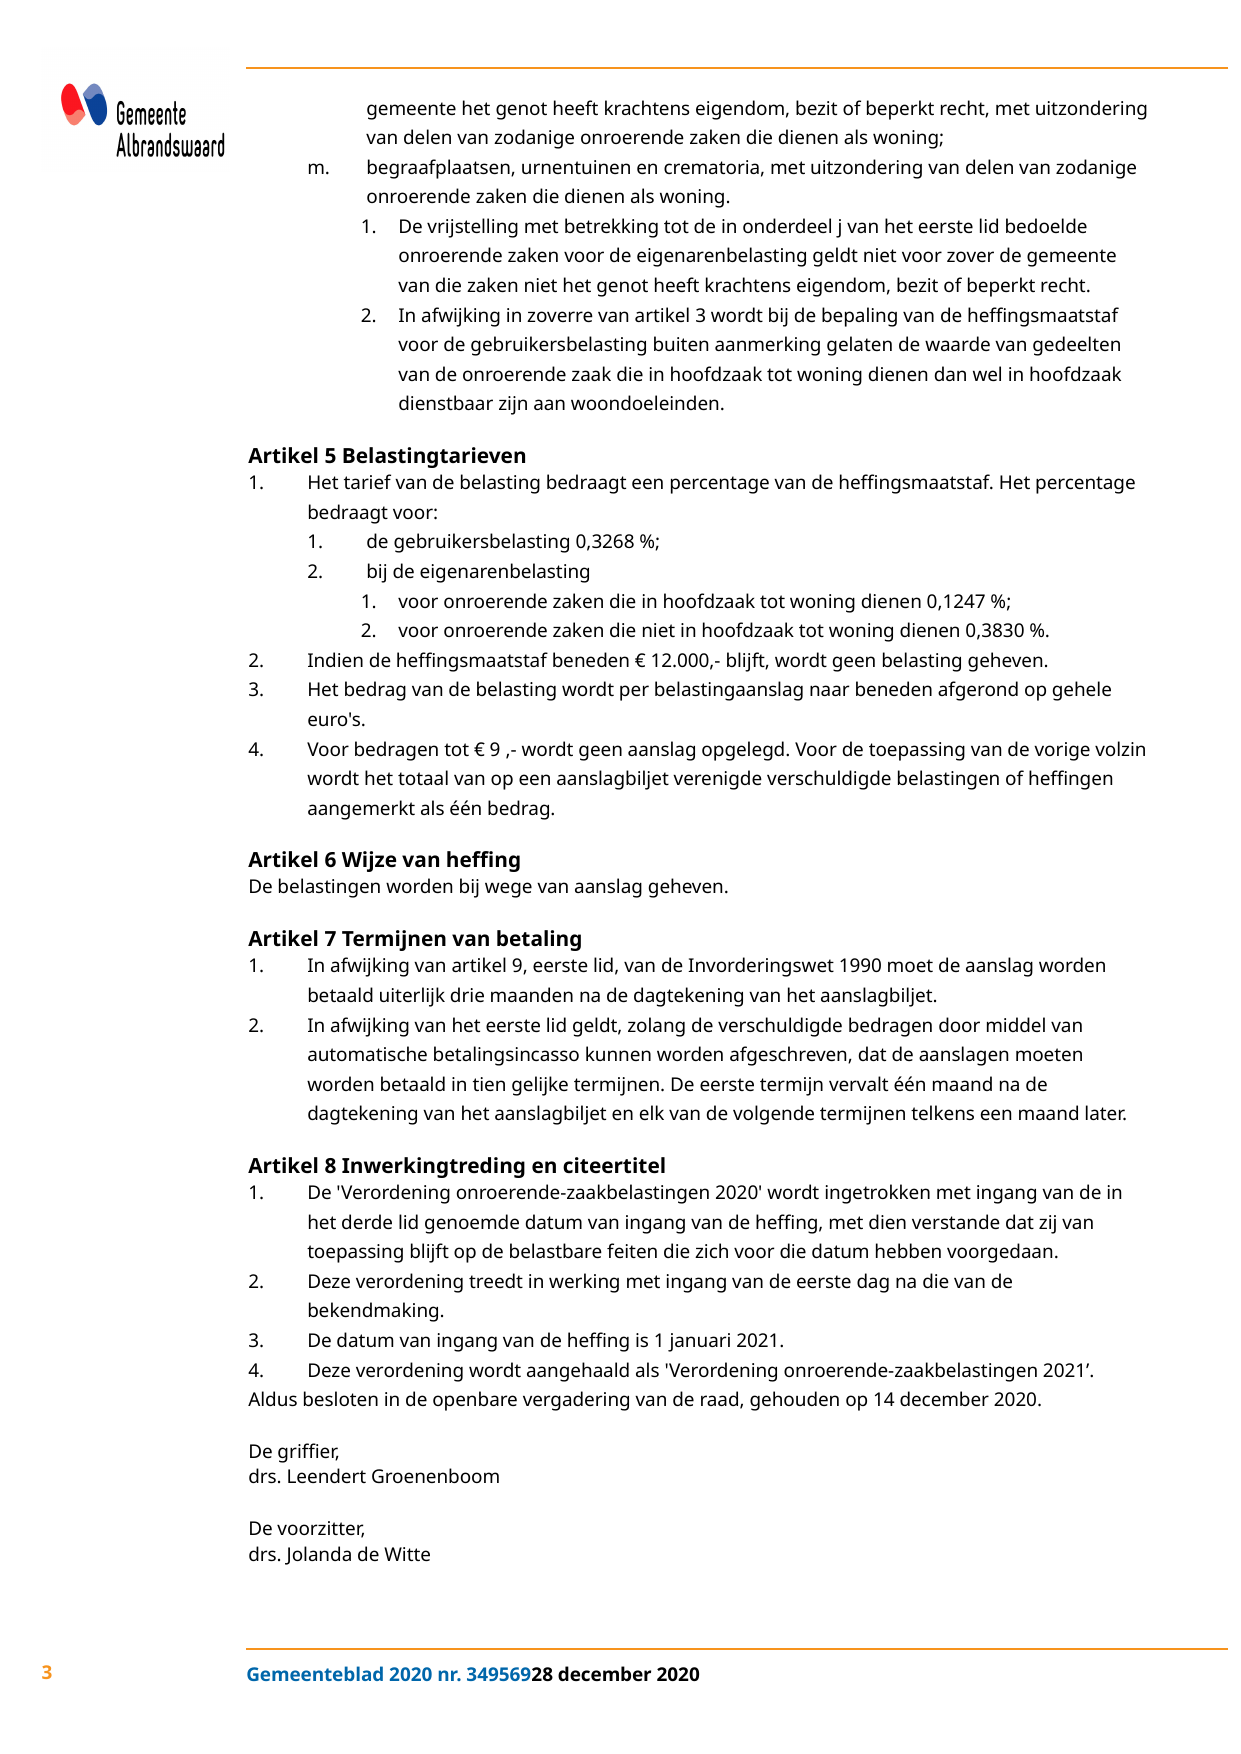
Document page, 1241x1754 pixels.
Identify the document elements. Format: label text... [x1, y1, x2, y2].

text Aldus besloten in de openbare vergadering van de raad, gehouden op 14 december 2020. [248, 1386, 1152, 1412]
text drs. Leendert Groenenboom [248, 1464, 1152, 1489]
list bij de eigenarenbelasting [307, 558, 1152, 584]
list Deze verordening wordt aangehaald als 'Verordening onroerende-zaakbelastingen 2021’. [248, 1357, 1152, 1383]
text Artikel 8 Inwerkingtreding en citeertitel [248, 1151, 1152, 1179]
list gemeente het genot heeft krachtens eigendom, bezit of beperkt recht, met uitzondering van delen van zodanige onroerende zaken die dienen als woning; [307, 95, 1152, 150]
list Het tarief van de belasting bedraagt een percentage van de heffingsmaatstaf. Het percentage bedraagt voor: [248, 469, 1152, 525]
list De datum van ingang van de heffing is 1 januari 2021. [248, 1327, 1152, 1353]
list voor onroerende zaken die in hoofdzaak tot woning dienen 0,1247 %; [361, 588, 1152, 613]
list In afwijking van het eerste lid geldt, zolang de verschuldigde bedragen door middel van automatische betalingsincasso kunnen worden afgeschreven, dat de aanslagen moeten worden betaald in tien gelijke termijnen. De eerste termijn vervalt één maand na de dagtekening van het aanslagbiljet en elk van de volgende termijnen telkens een maand later. [248, 1012, 1152, 1126]
list Deze verordening treedt in werking met ingang van de eerste dag na die van de bekendmaking. [248, 1268, 1152, 1323]
picture [41, 47, 231, 172]
list De 'Verordening onroerende-zaakbelastingen 2020' wordt ingetrokken met ingang van de in het derde lid genoemde datum van ingang van de heffing, met dien verstande dat zij van toepassing blijft op de belastbare feiten die zich voor die datum hebben voorgedaan. [248, 1179, 1152, 1264]
text Artikel 7 Termijnen van betaling [248, 924, 1152, 953]
list Voor bedragen tot € 9 ,- wordt geen aanslag opgelegd. Voor de toepassing van de vorige volzin wordt het totaal van op een aanslagbiljet verenigde verschuldigde belastingen of heffingen aangemerkt als één bedrag. [248, 736, 1152, 821]
list de gebruikersbelasting 0,3268 %; [307, 529, 1152, 554]
list Het bedrag van de belasting wordt per belastingaanslag naar beneden afgerond op gehele euro's. [248, 677, 1152, 732]
text De belastingen worden bij wege van aanslag geheven. [248, 874, 1152, 899]
list begraafplaatsen, urnentuinen en crematoria, met uitzondering van delen van zodanige onroerende zaken die dienen als woning. [307, 154, 1152, 209]
text Artikel 6 Wijze van heffing [248, 845, 1152, 874]
list Indien de heffingsmaatstaf beneden € 12.000,- blijft, wordt geen belasting geheven. [248, 647, 1152, 673]
list voor onroerende zaken die niet in hoofdzaak tot woning dienen 0,3830 %. [361, 617, 1152, 643]
list In afwijking van artikel 9, eerste lid, van de Invorderingswet 1990 moet de aanslag worden betaald uiterlijk drie maanden na de dagtekening van het aanslagbiljet. [248, 953, 1152, 1008]
text Artikel 5 Belastingtarieven [248, 441, 1152, 469]
text De griffier, [248, 1438, 1152, 1464]
text drs. Jolanda de Witte [248, 1541, 1152, 1567]
list De vrijstelling met betrekking tot de in onderdeel j van het eerste lid bedoelde onroerende zaken voor de eigenarenbelasting geldt niet voor zover de gemeente van die zaken niet het genot heeft krachtens eigendom, bezit of beperkt recht. [361, 213, 1152, 298]
text De voorzitter, [248, 1515, 1152, 1541]
list In afwijking in zoverre van artikel 3 wordt bij de bepaling van de heffingsmaatstaf voor de gebruikersbelasting buiten aanmerking gelaten de waarde van gedeelten van de onroerende zaak die in hoofdzaak tot woning dienen dan wel in hoofdzaak dienstbaar zijn aan woondoeleinden. [361, 302, 1152, 416]
